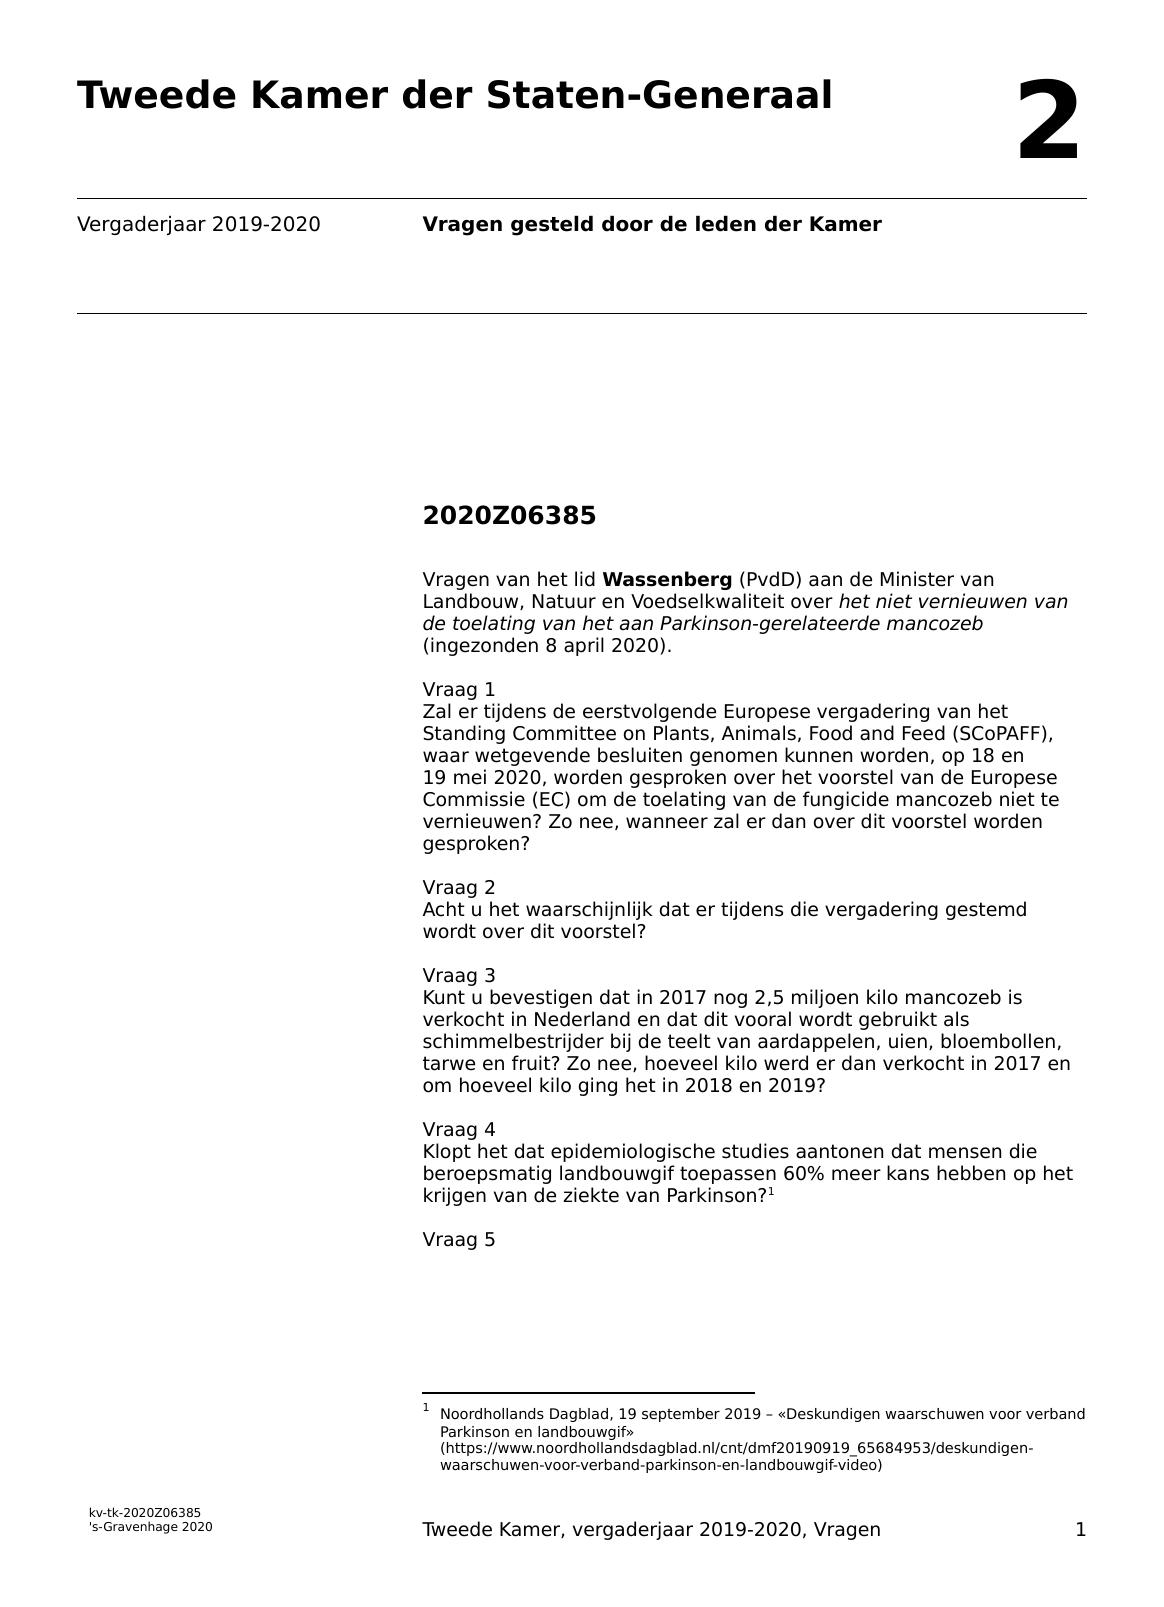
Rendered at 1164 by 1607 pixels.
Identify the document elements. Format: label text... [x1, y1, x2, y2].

text Acht u het waarschijnlijk dat er tijdens die vergadering gestemd wordt over dit voorstel? [422, 899, 1087, 943]
text kv-tk-2020Z06385 [88, 1506, 323, 1520]
text Vragen van het lid Wassenberg (PvdD) aan de Minister van Landbouw, Natuur en Voedselkwaliteit over het niet vernieuwen van de toelating van het aan Parkinson-gerelateerde mancozeb (ingezonden 8 april 2020). [422, 569, 1087, 657]
text Vraag 3 [422, 965, 1087, 987]
text Noordhollands Dagblad, 19 september 2019 – «Deskundigen waarschuwen voor verband Parkinson en landbouwgif» (https://www.noordhollandsdagblad.nl/cnt/dmf20190919_65684953/deskundigen-waarschuwen-voor-verband-parkinson-en-landbouwgif-video) [422, 1402, 1087, 1474]
text Vraag 1 [422, 679, 1087, 701]
table_cell Vergaderjaar 2019-2020 [77, 199, 422, 313]
text Vraag 5 [422, 1229, 1087, 1251]
text Kunt u bevestigen dat in 2017 nog 2,5 miljoen kilo mancozeb is verkocht in Nederland en dat dit vooral wordt gebruikt als schimmelbestrijder bij de teelt van aardappelen, uien, bloembollen, tarwe en fruit? Zo nee, hoeveel kilo werd er dan verkocht in 2017 en om hoeveel kilo ging het in 2018 en 2019? [422, 987, 1087, 1097]
text 's-Gravenhage 2020 [88, 1520, 323, 1534]
text Vraag 4 [422, 1119, 1087, 1141]
text Klopt het dat epidemiologische studies aantonen dat mensen die beroepsmatig landbouwgif toepassen 60% meer kans hebben op het krijgen van de ziekte van Parkinson? [422, 1141, 1087, 1207]
table_header Tweede Kamer der Staten-Generaal [77, 59, 886, 198]
text 2020Z06385 [422, 501, 1087, 531]
table_header 2 [886, 59, 1087, 198]
text Zal er tijdens de eerstvolgende Europese vergadering van het Standing Committee on Plants, Animals, Food and Feed (SCoPAFF), waar wetgevende besluiten genomen kunnen worden, op 18 en 19 mei 2020, worden gesproken over het voorstel van de Europese Commissie (EC) om de toelating van de fungicide mancozeb niet te vernieuwen? Zo nee, wanneer zal er dan over dit voorstel worden gesproken? [422, 701, 1087, 855]
table_cell Vragen gesteld door de leden der Kamer [422, 199, 1087, 313]
text Vraag 2 [422, 877, 1087, 899]
